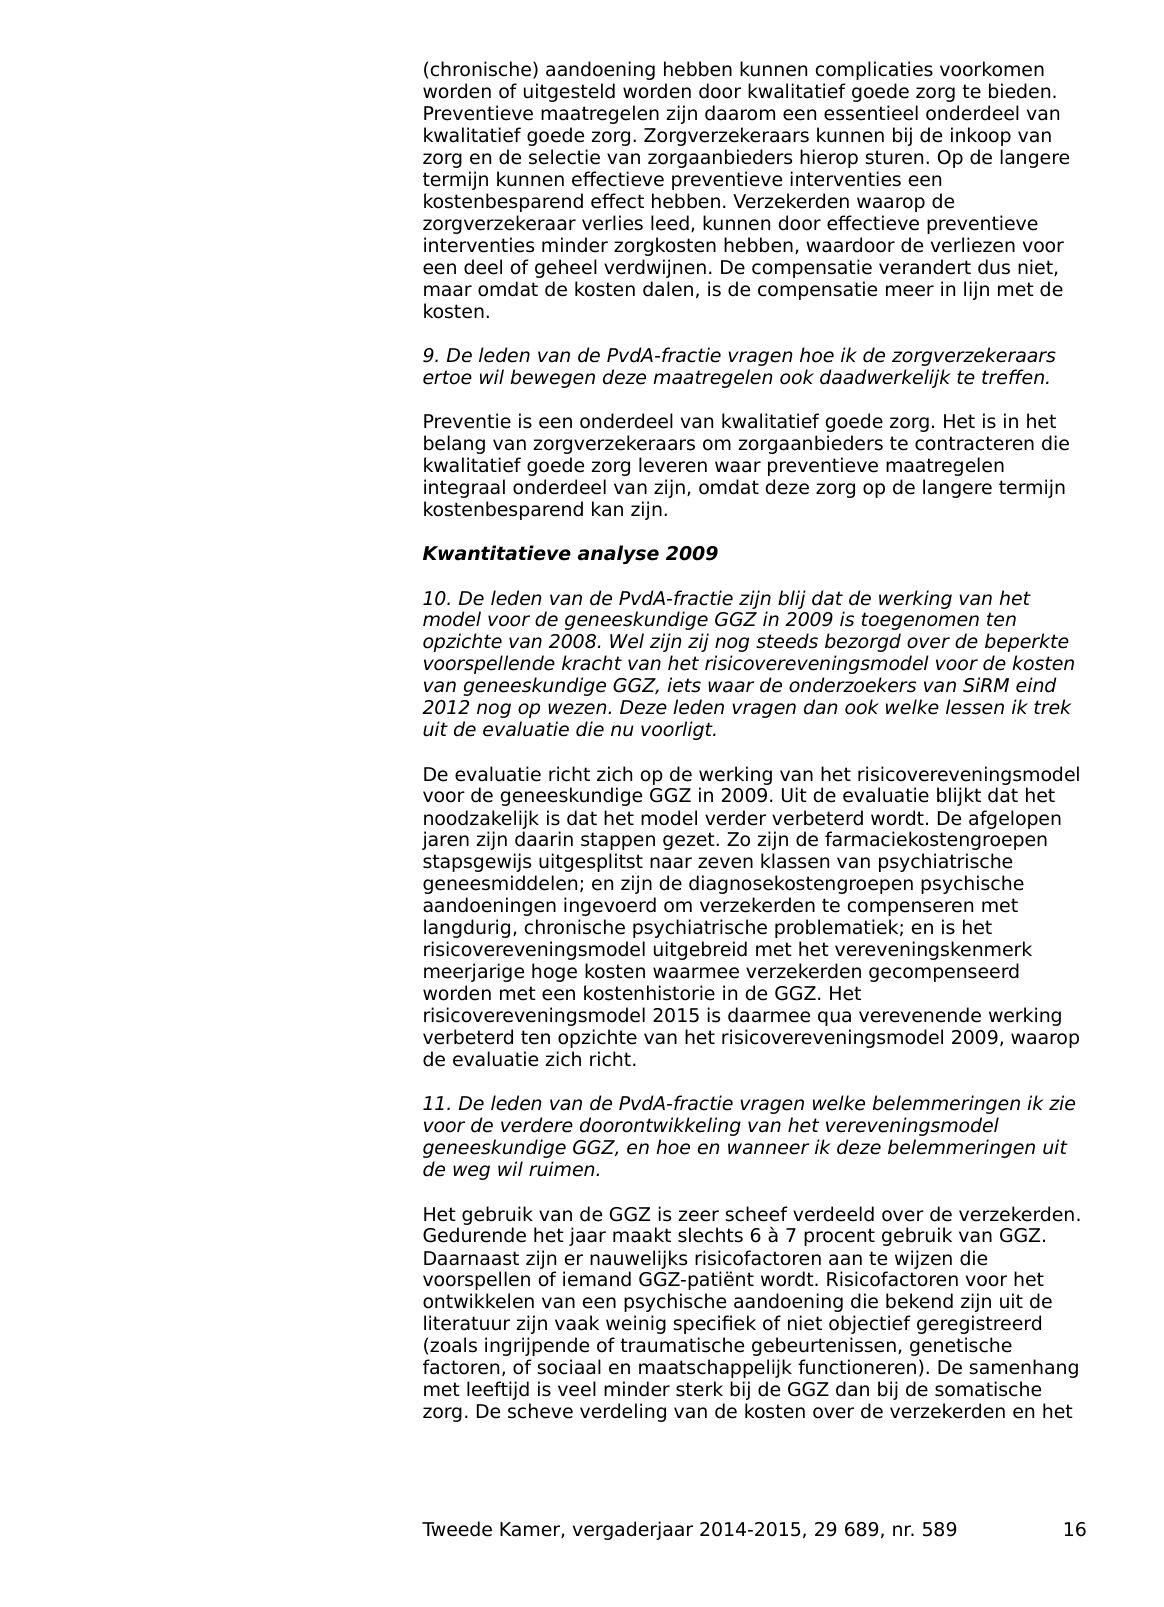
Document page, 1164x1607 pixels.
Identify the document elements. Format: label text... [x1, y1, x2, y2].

text (chronische) aandoening hebben kunnen complicaties voorkomen worden of uitgesteld worden door kwalitatief goede zorg te bieden. Preventieve maatregelen zijn daarom een essentieel onderdeel van kwalitatief goede zorg. Zorgverzekeraars kunnen bij de inkoop van zorg en de selectie van zorgaanbieders hierop sturen. Op de langere termijn kunnen effectieve preventieve interventies een kostenbesparend effect hebben. Verzekerden waarop de zorgverzekeraar verlies leed, kunnen door effectieve preventieve interventies minder zorgkosten hebben, waardoor de verliezen voor een deel of geheel verdwijnen. De compensatie verandert dus niet, maar omdat de kosten dalen, is de compensatie meer in lijn met de kosten. [422, 59, 1087, 323]
text Het gebruik van de GGZ is zeer scheef verdeeld over de verzekerden. Gedurende het jaar maakt slechts 6 à 7 procent gebruik van GGZ. Daarnaast zijn er nauwelijks risicofactoren aan te wijzen die voorspellen of iemand GGZ-patiënt wordt. Risicofactoren voor het ontwikkelen van een psychische aandoening die bekend zijn uit de literatuur zijn vaak weinig specifiek of niet objectief geregistreerd (zoals ingrijpende of traumatische gebeurtenissen, genetische factoren, of sociaal en maatschappelijk functioneren). De samenhang met leeftijd is veel minder sterk bij de GGZ dan bij de somatische zorg. De scheve verdeling van de kosten over de verzekerden en het [422, 1203, 1087, 1423]
subtitle Kwantitatieve analyse 2009 [422, 543, 1087, 565]
text 10. De leden van de PvdA-fractie zijn blij dat de werking van het model voor de geneeskundige GGZ in 2009 is toegenomen ten opzichte van 2008. Wel zijn zij nog steeds bezorgd over de beperkte voorspellende kracht van het risicovereveningsmodel voor de kosten van geneeskundige GGZ, iets waar de onderzoekers van SiRM eind 2012 nog op wezen. Deze leden vragen dan ook welke lessen ik trek uit de evaluatie die nu voorligt. [422, 587, 1087, 741]
text 9. De leden van de PvdA-fractie vragen hoe ik de zorgverzekeraars ertoe wil bewegen deze maatregelen ook daadwerkelijk te treffen. [422, 345, 1087, 389]
text De evaluatie richt zich op de werking van het risicovereveningsmodel voor de geneeskundige GGZ in 2009. Uit de evaluatie blijkt dat het noodzakelijk is dat het model verder verbeterd wordt. De afgelopen jaren zijn daarin stappen gezet. Zo zijn de farmaciekostengroepen stapsgewijs uitgesplitst naar zeven klassen van psychiatrische geneesmiddelen; en zijn de diagnosekostengroepen psychische aandoeningen ingevoerd om verzekerden te compenseren met langdurig, chronische psychiatrische problematiek; en is het risicovereveningsmodel uitgebreid met het vereveningskenmerk meerjarige hoge kosten waarmee verzekerden gecompenseerd worden met een kostenhistorie in de GGZ. Het risicovereveningsmodel 2015 is daarmee qua verevenende werking verbeterd ten opzichte van het risicovereveningsmodel 2009, waarop de evaluatie zich richt. [422, 763, 1087, 1071]
text 11. De leden van de PvdA-fractie vragen welke belemmeringen ik zie voor de verdere doorontwikkeling van het vereveningsmodel geneeskundige GGZ, en hoe en wanneer ik deze belemmeringen uit de weg wil ruimen. [422, 1093, 1087, 1181]
text Preventie is een onderdeel van kwalitatief goede zorg. Het is in het belang van zorgverzekeraars om zorgaanbieders te contracteren die kwalitatief goede zorg leveren waar preventieve maatregelen integraal onderdeel van zijn, omdat deze zorg op de langere termijn kostenbesparend kan zijn. [422, 411, 1087, 521]
